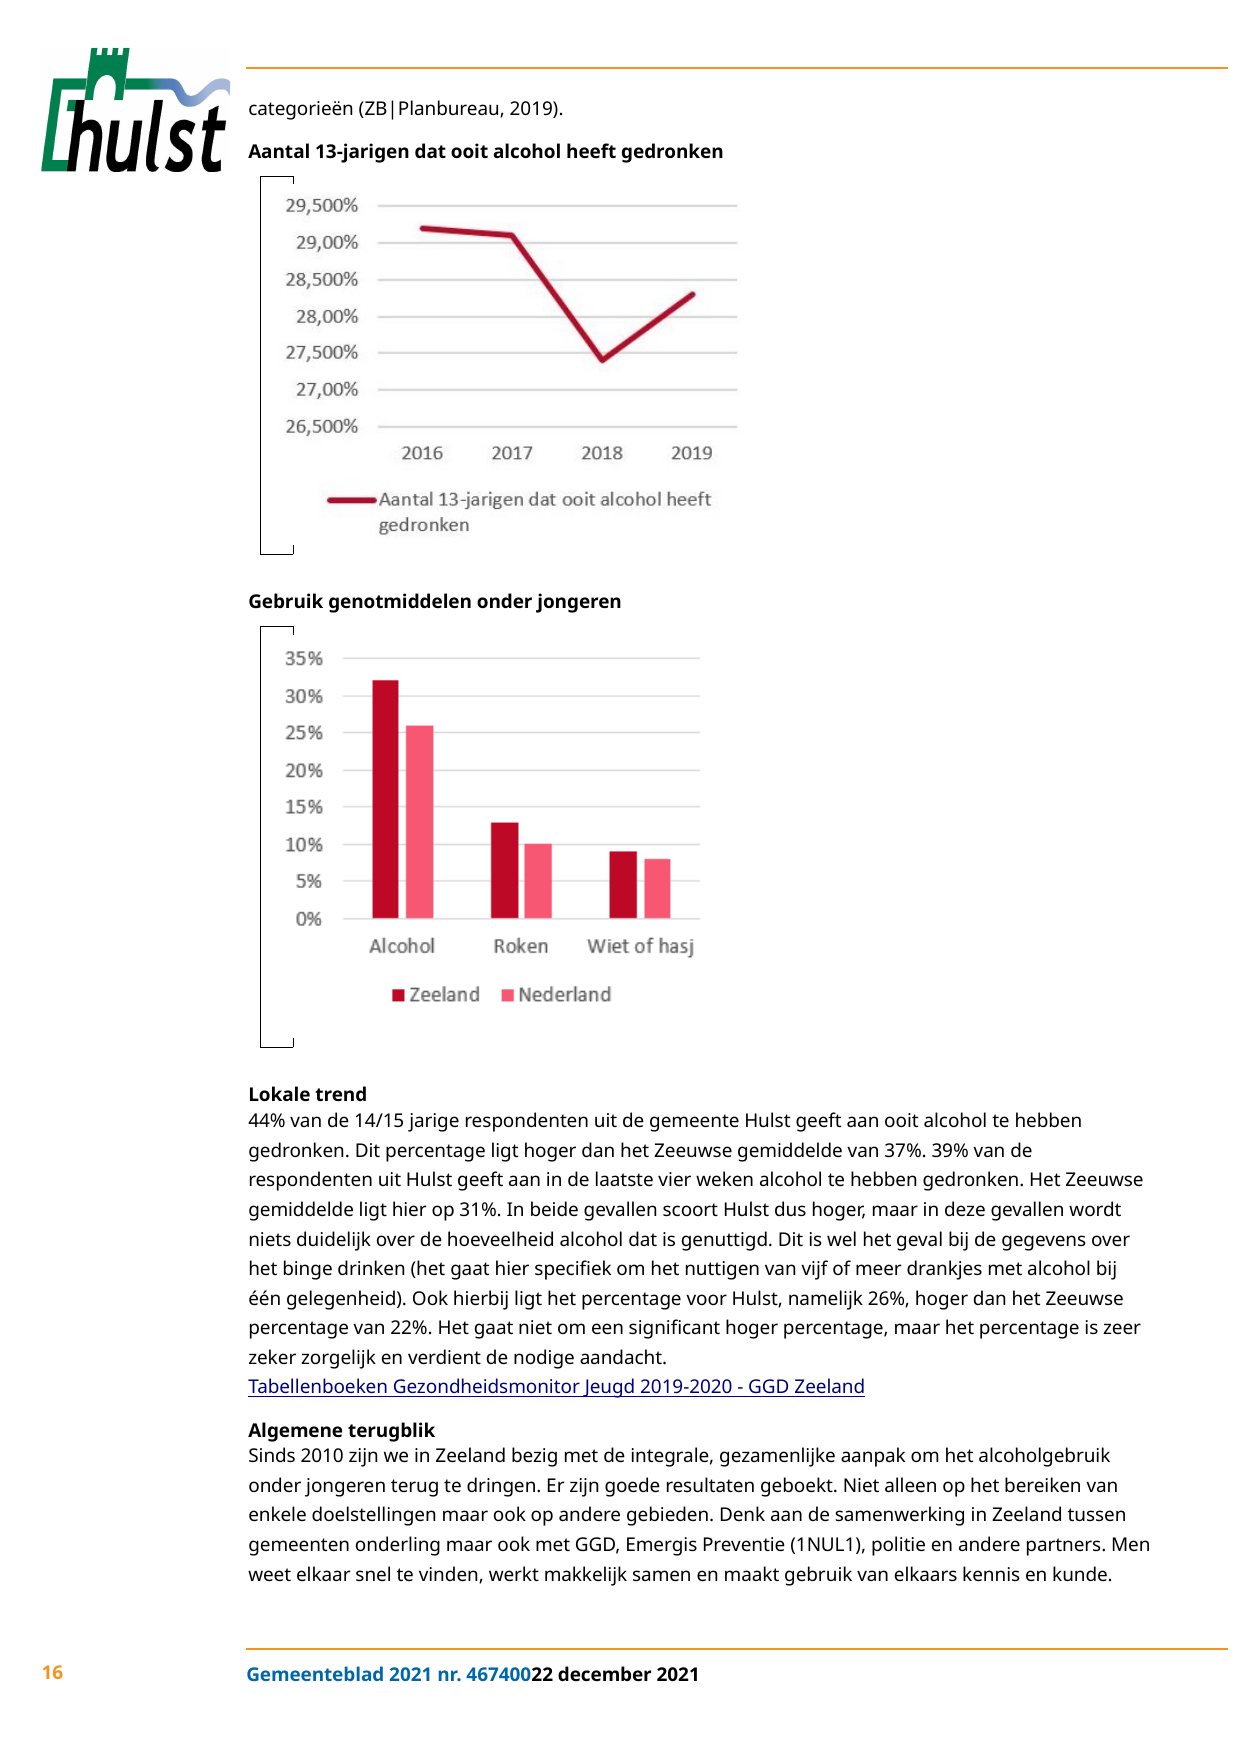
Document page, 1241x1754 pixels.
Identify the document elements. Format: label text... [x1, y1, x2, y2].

picture [268, 184, 742, 545]
picture [41, 47, 231, 172]
text Tabellenboeken Gezondheidsmonitor Jeugd 2019-2020 - GGD Zeeland [248, 1374, 1152, 1399]
picture [268, 635, 742, 1038]
text categorieën (ZB|Planbureau, 2019). [248, 95, 1152, 121]
text Sinds 2010 zijn we in Zeeland bezig met de integrale, gezamenlijke aanpak om het alcoholgebruik onder jongeren terug te dringen. Er zijn goede resultaten geboekt. Niet alleen op het bereiken van enkele doelstellingen maar ook op andere gebieden. Denk aan de samenwerking in Zeeland tussen gemeenten onderling maar ook met GGD, Emergis Preventie (1NUL1), politie en andere partners. Men weet elkaar snel te vinden, werkt makkelijk samen en maakt gebruik van elkaars kennis en kunde. [248, 1442, 1152, 1587]
text Algemene terugblik [248, 1417, 1152, 1442]
text Gebruik genotmiddelen onder jongeren [248, 588, 1152, 614]
text 44% van de 14/15 jarige respondenten uit de gemeente Hulst geeft aan ooit alcohol te hebben gedronken. Dit percentage ligt hoger dan het Zeeuwse gemiddelde van 37%. 39% van de respondenten uit Hulst geeft aan in de laatste vier weken alcohol te hebben gedronken. Het Zeeuwse gemiddelde ligt hier op 31%. In beide gevallen scoort Hulst dus hoger, maar in deze gevallen wordt niets duidelijk over de hoeveelheid alcohol dat is genuttigd. Dit is wel het geval bij de gegevens over het binge drinken (het gaat hier specifiek om het nuttigen van vijf of meer drankjes met alcohol bij één gelegenheid). Ook hierbij ligt het percentage voor Hulst, namelijk 26%, hoger dan het Zeeuwse percentage van 22%. Het gaat niet om een significant hoger percentage, maar het percentage is zeer zeker zorgelijk en verdient de nodige aandacht. [248, 1107, 1152, 1370]
text Lokale trend [248, 1082, 1152, 1107]
text Aantal 13-jarigen dat ooit alcohol heeft gedronken [248, 138, 1152, 164]
